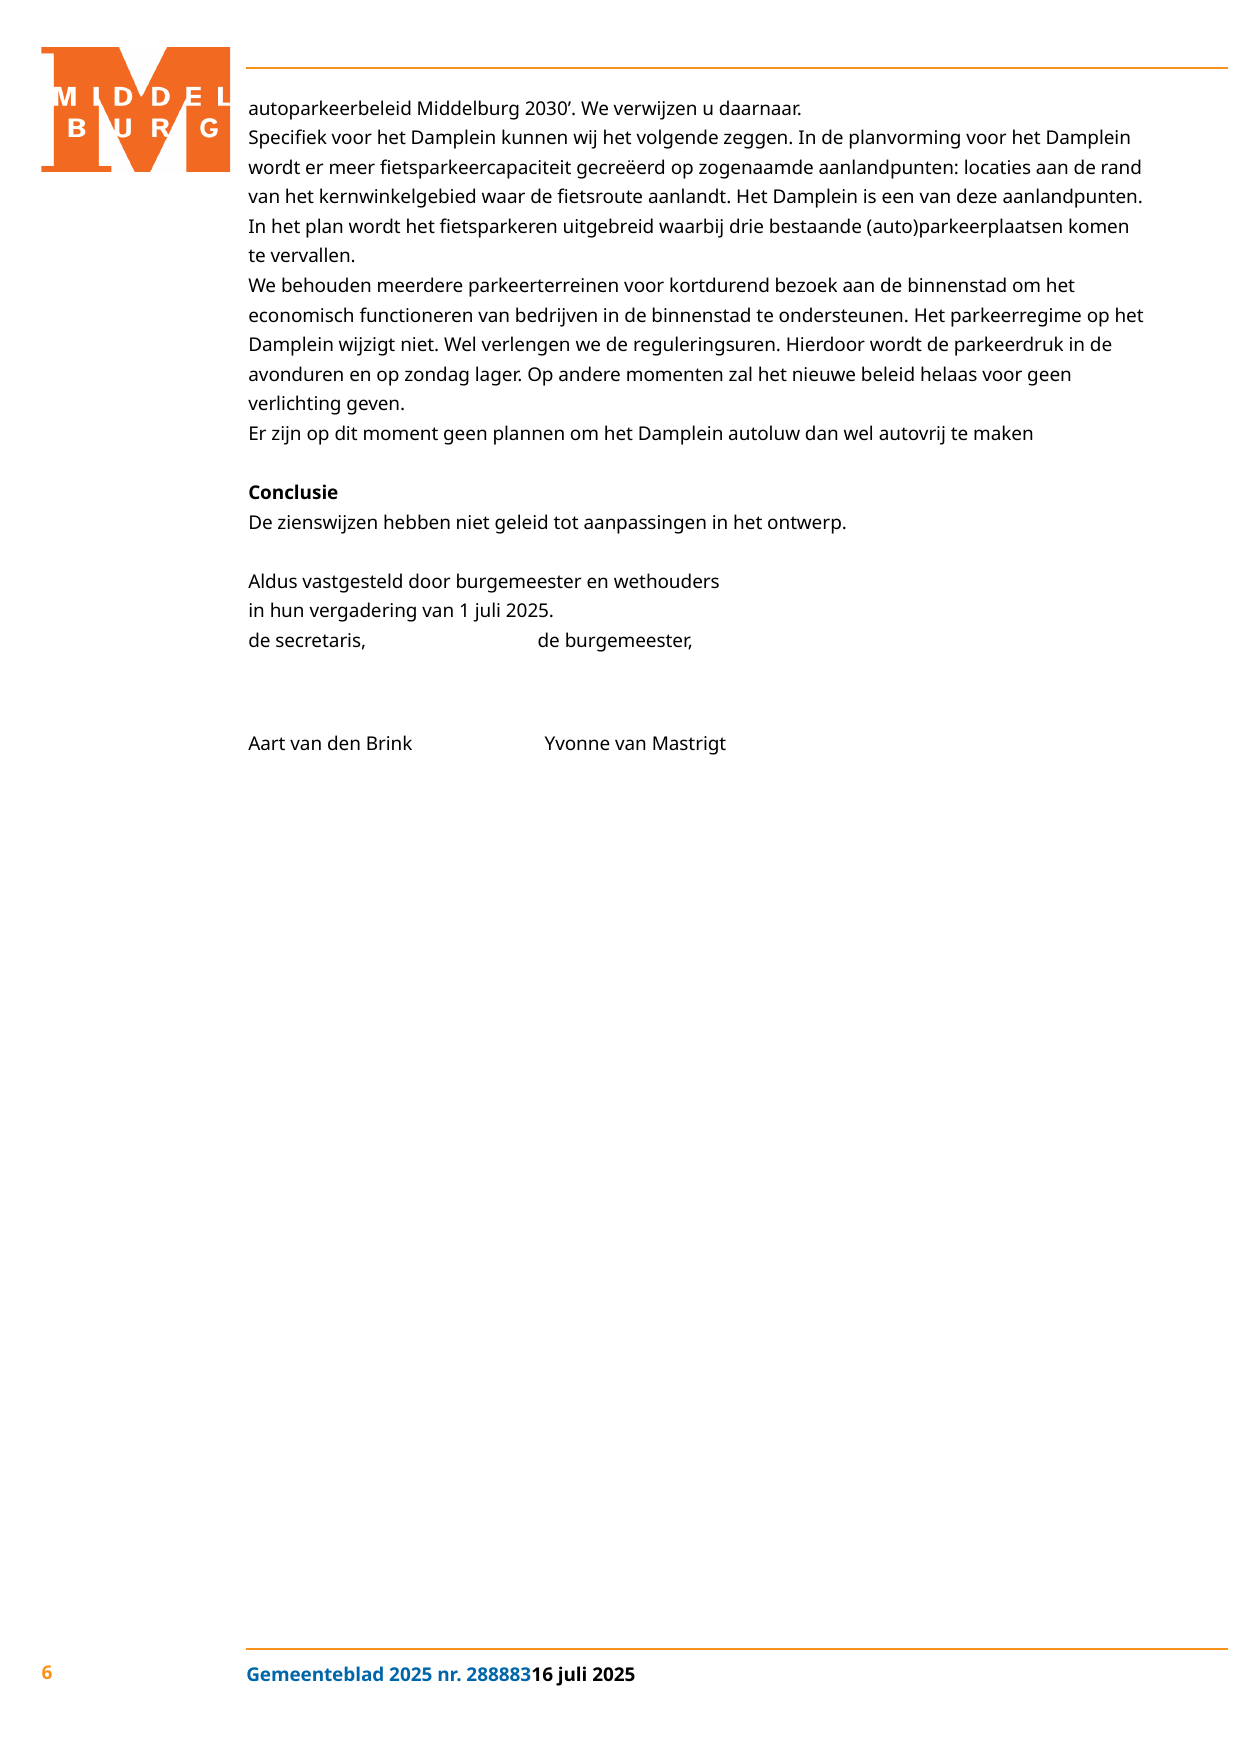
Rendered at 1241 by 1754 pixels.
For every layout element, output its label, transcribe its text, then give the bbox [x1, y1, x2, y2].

text Er zijn op dit moment geen plannen om het Damplein autoluw dan wel autovrij te maken [248, 420, 1152, 446]
text in hun vergadering van 1 juli 2025. [248, 598, 1152, 623]
picture [41, 47, 231, 172]
text de secretaris, de burgemeester, [248, 627, 1152, 653]
text Aart van den Brink Yvonne van Mastrigt [248, 730, 1152, 756]
text Specifiek voor het Damplein kunnen wij het volgende zeggen. In de planvorming voor het Damplein wordt er meer fietsparkeercapaciteit gecreëerd op zogenaamde aanlandpunten: locaties aan de rand van het kernwinkelgebied waar de fietsroute aanlandt. Het Damplein is een van deze aanlandpunten. In het plan wordt het fietsparkeren uitgebreid waarbij drie bestaande (auto)parkeerplaatsen komen te vervallen. [248, 124, 1152, 268]
text We behouden meerdere parkeerterreinen voor kortdurend bezoek aan de binnenstad om het economisch functioneren van bedrijven in de binnenstad te ondersteunen. Het parkeerregime op het Damplein wijzigt niet. Wel verlengen we de reguleringsuren. Hierdoor wordt de parkeerdruk in de avonduren en op zondag lager. Op andere momenten zal het nieuwe beleid helaas voor geen verlichting geven. [248, 272, 1152, 416]
text De zienswijzen hebben niet geleid tot aanpassingen in het ontwerp. [248, 509, 1152, 535]
text Aldus vastgesteld door burgemeester en wethouders [248, 568, 1152, 594]
text autoparkeerbeleid Middelburg 2030’. We verwijzen u daarnaar. [248, 95, 1152, 121]
text Conclusie [248, 479, 1152, 505]
